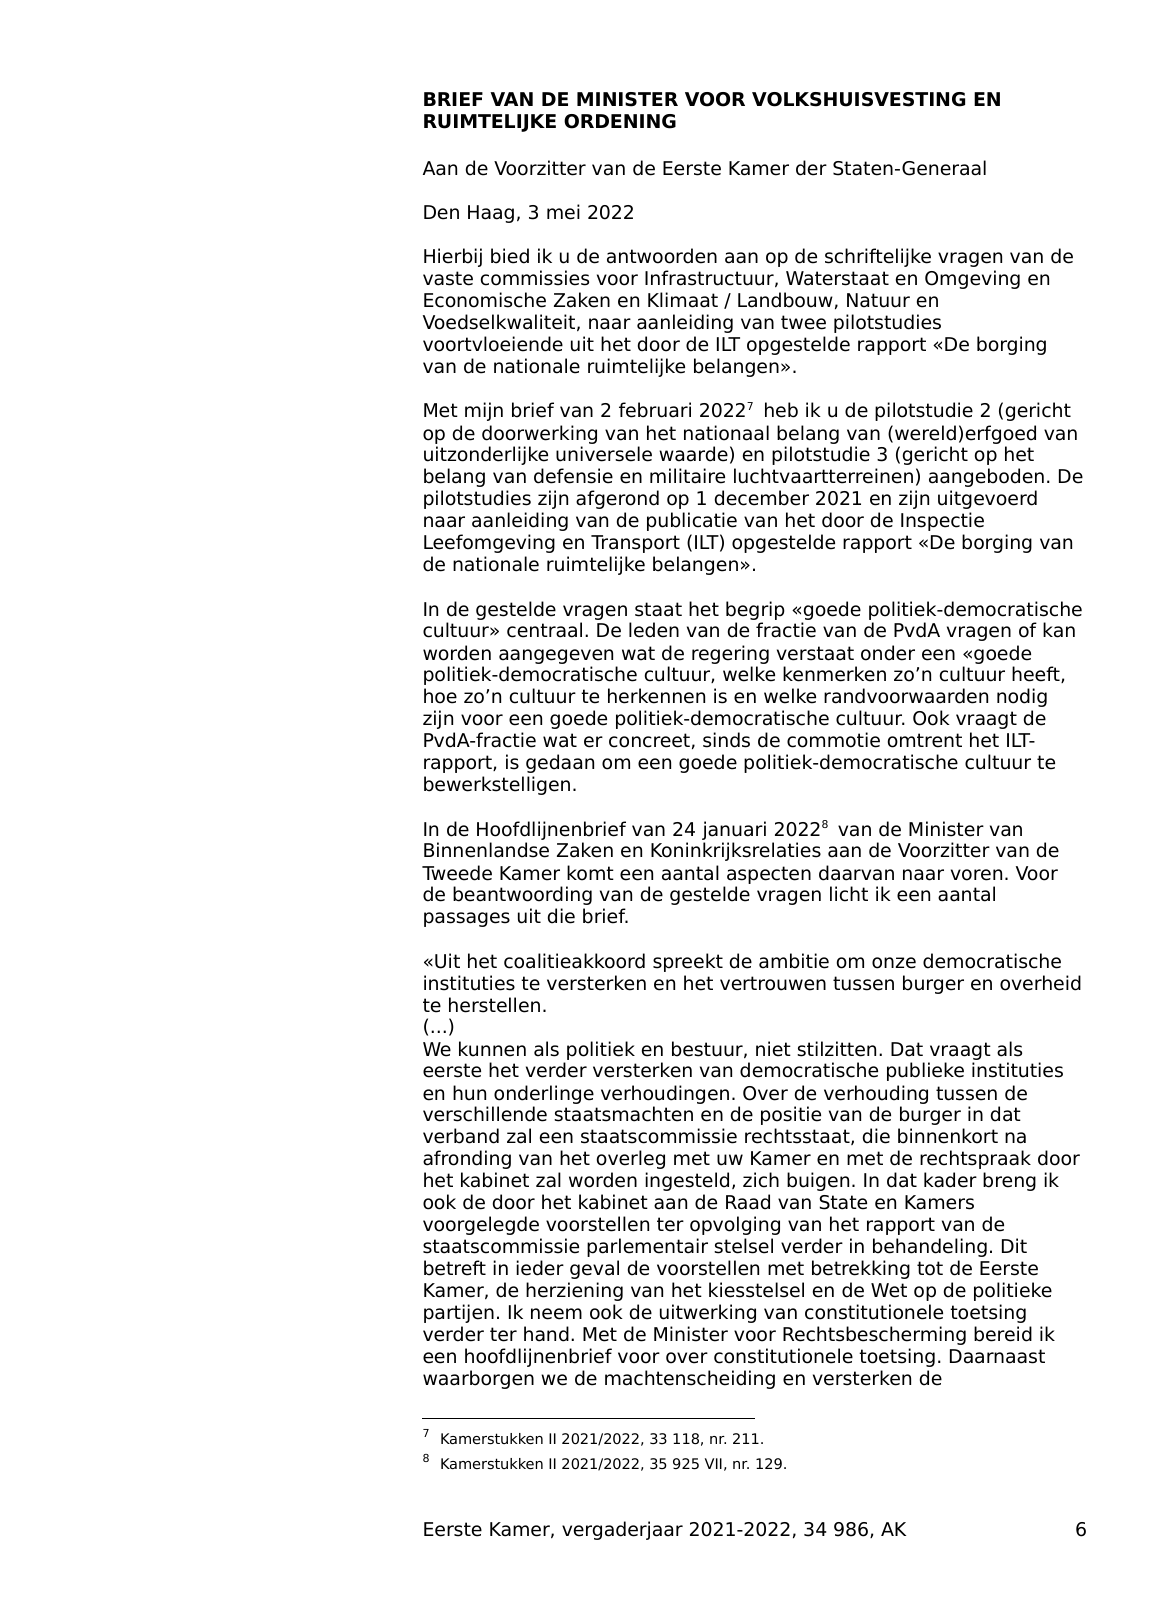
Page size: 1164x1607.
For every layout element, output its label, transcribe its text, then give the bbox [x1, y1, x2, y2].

subtitle BRIEF VAN DE MINISTER VOOR VOLKSHUISVESTING EN RUIMTELIJKE ORDENING [422, 89, 1087, 133]
text Kamerstukken II 2021/2022, 35 925 VII, nr. 129. [422, 1452, 1087, 1474]
text In de Hoofdlijnenbrief van 24 januari 2022 van de Minister van Binnenlandse Zaken en Koninkrijksrelaties aan de Voorzitter van de Tweede Kamer komt een aantal aspecten daarvan naar voren. Voor de beantwoording van de gestelde vragen licht ik een aantal passages uit die brief. [422, 818, 1087, 928]
text (...) [422, 1016, 1087, 1038]
text Aan de Voorzitter van de Eerste Kamer der Staten-Generaal [422, 158, 1087, 180]
text Den Haag, 3 mei 2022 [422, 202, 1087, 224]
text «Uit het coalitieakkoord spreekt de ambitie om onze democratische instituties te versterken en het vertrouwen tussen burger en overheid te herstellen. [422, 951, 1087, 1016]
text Hierbij bied ik u de antwoorden aan op de schriftelijke vragen van de vaste commissies voor Infrastructuur, Waterstaat en Omgeving en Economische Zaken en Klimaat / Landbouw, Natuur en Voedselkwaliteit, naar aanleiding van twee pilotstudies voortvloeiende uit het door de ILT opgestelde rapport «De borging van de nationale ruimtelijke belangen». [422, 246, 1087, 378]
text Met mijn brief van 2 februari 2022 heb ik u de pilotstudie 2 (gericht op de doorwerking van het nationaal belang van (wereld)erfgoed van uitzonderlijke universele waarde) en pilotstudie 3 (gericht op het belang van defensie en militaire luchtvaartterreinen) aangeboden. De pilotstudies zijn afgerond op 1 december 2021 en zijn uitgevoerd naar aanleiding van de publicatie van het door de Inspectie Leefomgeving en Transport (ILT) opgestelde rapport «De borging van de nationale ruimtelijke belangen». [422, 400, 1087, 576]
text Kamerstukken II 2021/2022, 33 118, nr. 211. [422, 1427, 1087, 1449]
text We kunnen als politiek en bestuur, niet stilzitten. Dat vraagt als eerste het verder versterken van democratische publieke instituties en hun onderlinge verhoudingen. Over de verhouding tussen de verschillende staatsmachten en de positie van de burger in dat verband zal een staatscommissie rechtsstaat, die binnenkort na afronding van het overleg met uw Kamer en met de rechtspraak door het kabinet zal worden ingesteld, zich buigen. In dat kader breng ik ook de door het kabinet aan de Raad van State en Kamers voorgelegde voorstellen ter opvolging van het rapport van de staatscommissie parlementair stelsel verder in behandeling. Dit betreft in ieder geval de voorstellen met betrekking tot de Eerste Kamer, de herziening van het kiesstelsel en de Wet op de politieke partijen. Ik neem ook de uitwerking van constitutionele toetsing verder ter hand. Met de Minister voor Rechtsbescherming bereid ik een hoofdlijnenbrief voor over constitutionele toetsing. Daarnaast waarborgen we de machtenscheiding en versterken de [422, 1038, 1087, 1390]
text In de gestelde vragen staat het begrip «goede politiek-democratische cultuur» centraal. De leden van de fractie van de PvdA vragen of kan worden aangegeven wat de regering verstaat onder een «goede politiek-democratische cultuur, welke kenmerken zo’n cultuur heeft, hoe zo’n cultuur te herkennen is en welke randvoorwaarden nodig zijn voor een goede politiek-democratische cultuur. Ook vraagt de PvdA-fractie wat er concreet, sinds de commotie omtrent het ILT-rapport, is gedaan om een goede politiek-democratische cultuur te bewerkstelligen. [422, 598, 1087, 796]
